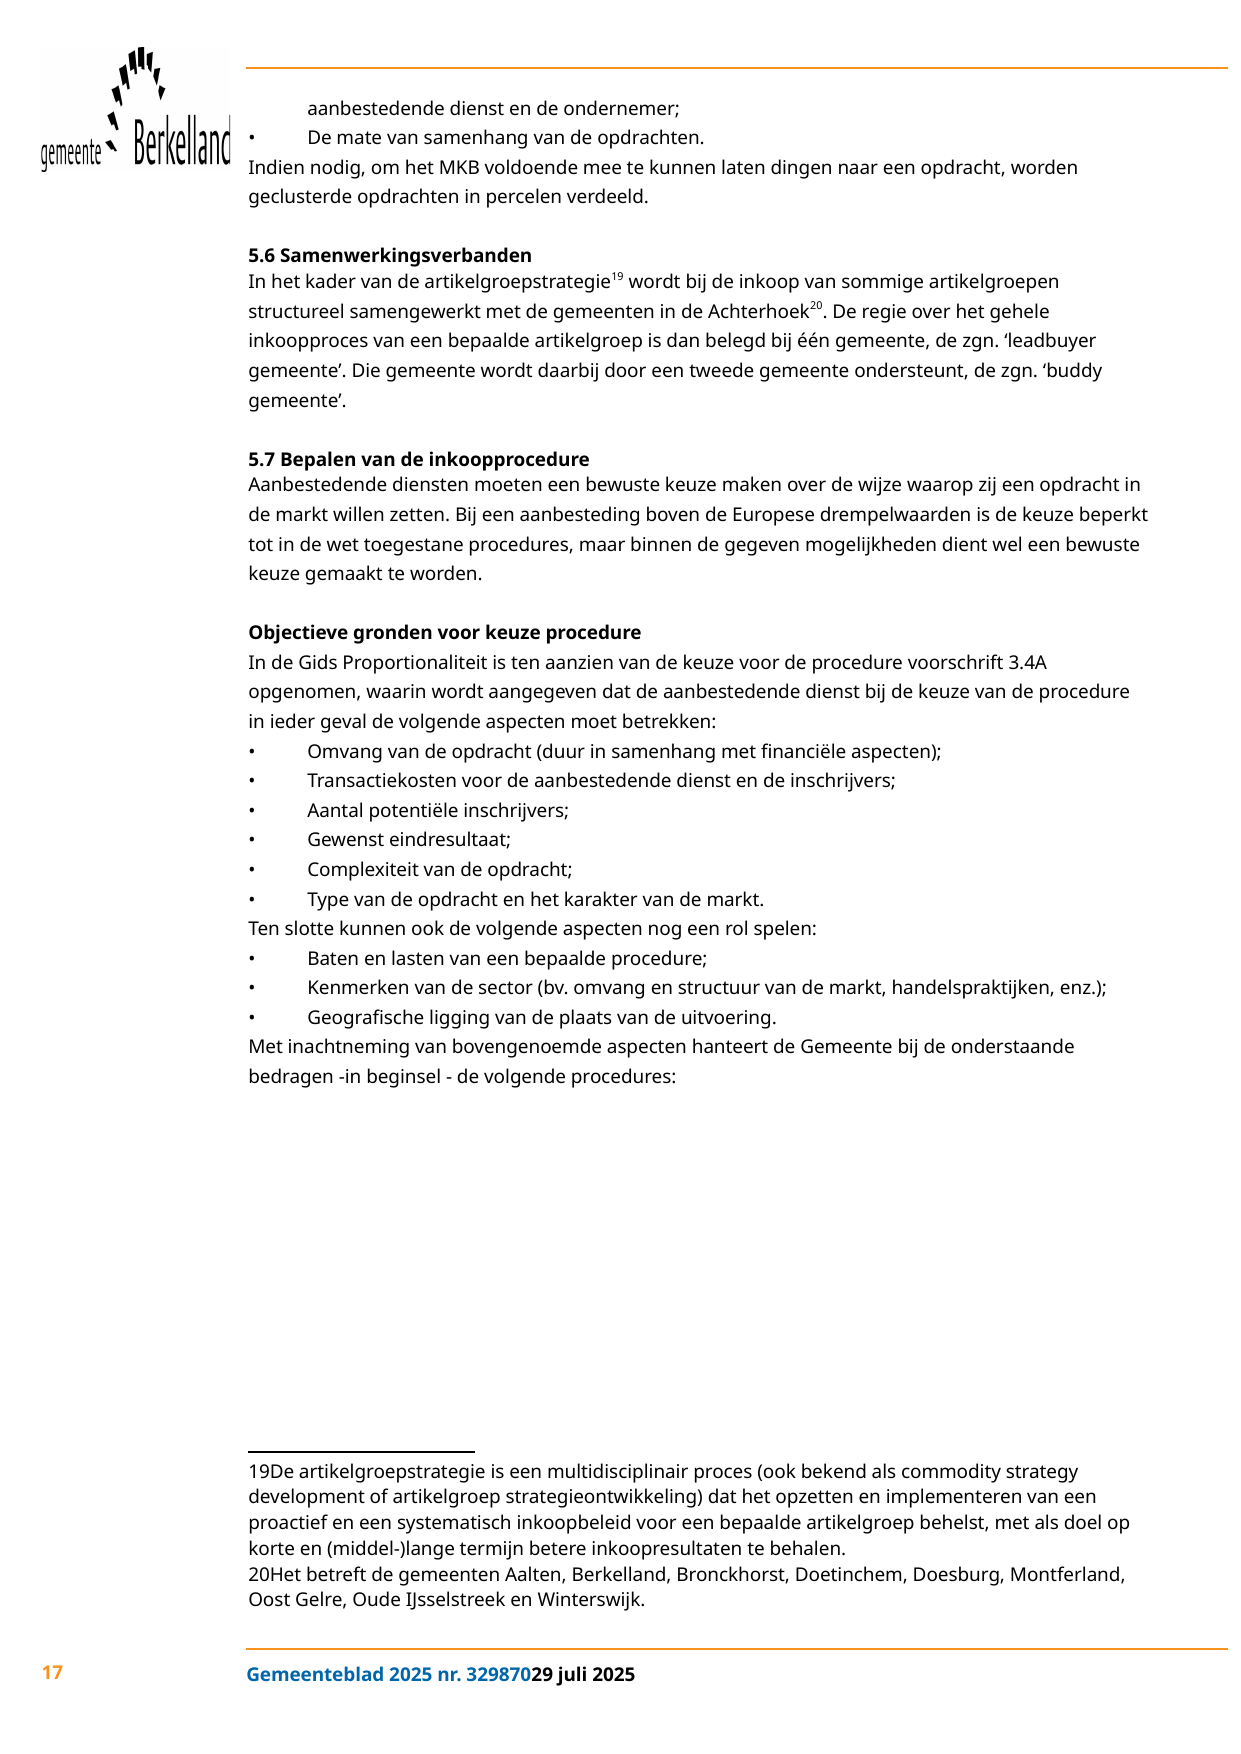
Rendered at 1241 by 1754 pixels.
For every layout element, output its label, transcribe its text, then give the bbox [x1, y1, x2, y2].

list Type van de opdracht en het karakter van de markt. [248, 886, 1152, 912]
list Aantal potentiële inschrijvers; [248, 797, 1152, 823]
text Met inachtneming van bovengenoemde aspecten hanteert de Gemeente bij de onderstaande bedragen -in beginsel - de volgende procedures: [248, 1034, 1152, 1089]
text Het betreft de gemeenten Aalten, Berkelland, Bronckhorst, Doetinchem, Doesburg, Montferland, Oost Gelre, Oude IJsselstreek en Winterswijk. [248, 1561, 1152, 1612]
list De mate van samenhang van de opdrachten. [248, 124, 1152, 150]
text In het kader van de artikelgroepstrategie wordt bij de inkoop van sommige artikelgroepen structureel samengewerkt met de gemeenten in de Achterhoek. De regie over het gehele inkoopproces van een bepaalde artikelgroep is dan belegd bij één gemeente, de zgn. ‘leadbuyer gemeente’. Die gemeente wordt daarbij door een tweede gemeente ondersteunt, de zgn. ‘buddy gemeente’. [248, 268, 1152, 412]
picture [41, 47, 231, 172]
list Omvang van de opdracht (duur in samenhang met financiële aspecten); [248, 738, 1152, 764]
text Ten slotte kunnen ook de volgende aspecten nog een rol spelen: [248, 915, 1152, 941]
list Kenmerken van de sector (bv. omvang en structuur van de markt, handelspraktijken, enz.); [248, 974, 1152, 1000]
text Aanbestedende diensten moeten een bewuste keuze maken over de wijze waarop zij een opdracht in de markt willen zetten. Bij een aanbesteding boven de Europese drempelwaarden is de keuze beperkt tot in de wet toegestane procedures, maar binnen de gegeven mogelijkheden dient wel een bewuste keuze gemaakt te worden. [248, 472, 1152, 586]
text Indien nodig, om het MKB voldoende mee te kunnen laten dingen naar een opdracht, worden geclusterde opdrachten in percelen verdeeld. [248, 154, 1152, 209]
list Geografische ligging van de plaats van de uitvoering. [248, 1004, 1152, 1030]
text De artikelgroepstrategie is een multidisciplinair proces (ook bekend als commodity strategy development of artikelgroep strategieontwikkeling) dat het opzetten en implementeren van een proactief en een systematisch inkoopbeleid voor een bepaalde artikelgroep behelst, met als doel op korte en (middel-)lange termijn betere inkoopresultaten te behalen. [248, 1458, 1152, 1561]
text Objectieve gronden voor keuze procedure [248, 619, 1152, 645]
list Complexiteit van de opdracht; [248, 856, 1152, 882]
list Transactiekosten voor de aanbestedende dienst en de inschrijvers; [248, 767, 1152, 793]
list aanbestedende dienst en de ondernemer; [248, 95, 1152, 121]
text 5.7 Bepalen van de inkoopprocedure [248, 446, 1152, 472]
text In de Gids Proportionaliteit is ten aanzien van de keuze voor de procedure voorschrift 3.4A opgenomen, waarin wordt aangegeven dat de aanbestedende dienst bij de keuze van de procedure in ieder geval de volgende aspecten moet betrekken: [248, 649, 1152, 734]
list Gewenst eindresultaat; [248, 827, 1152, 852]
text 5.6 Samenwerkingsverbanden [248, 243, 1152, 268]
list Baten en lasten van een bepaalde procedure; [248, 945, 1152, 971]
